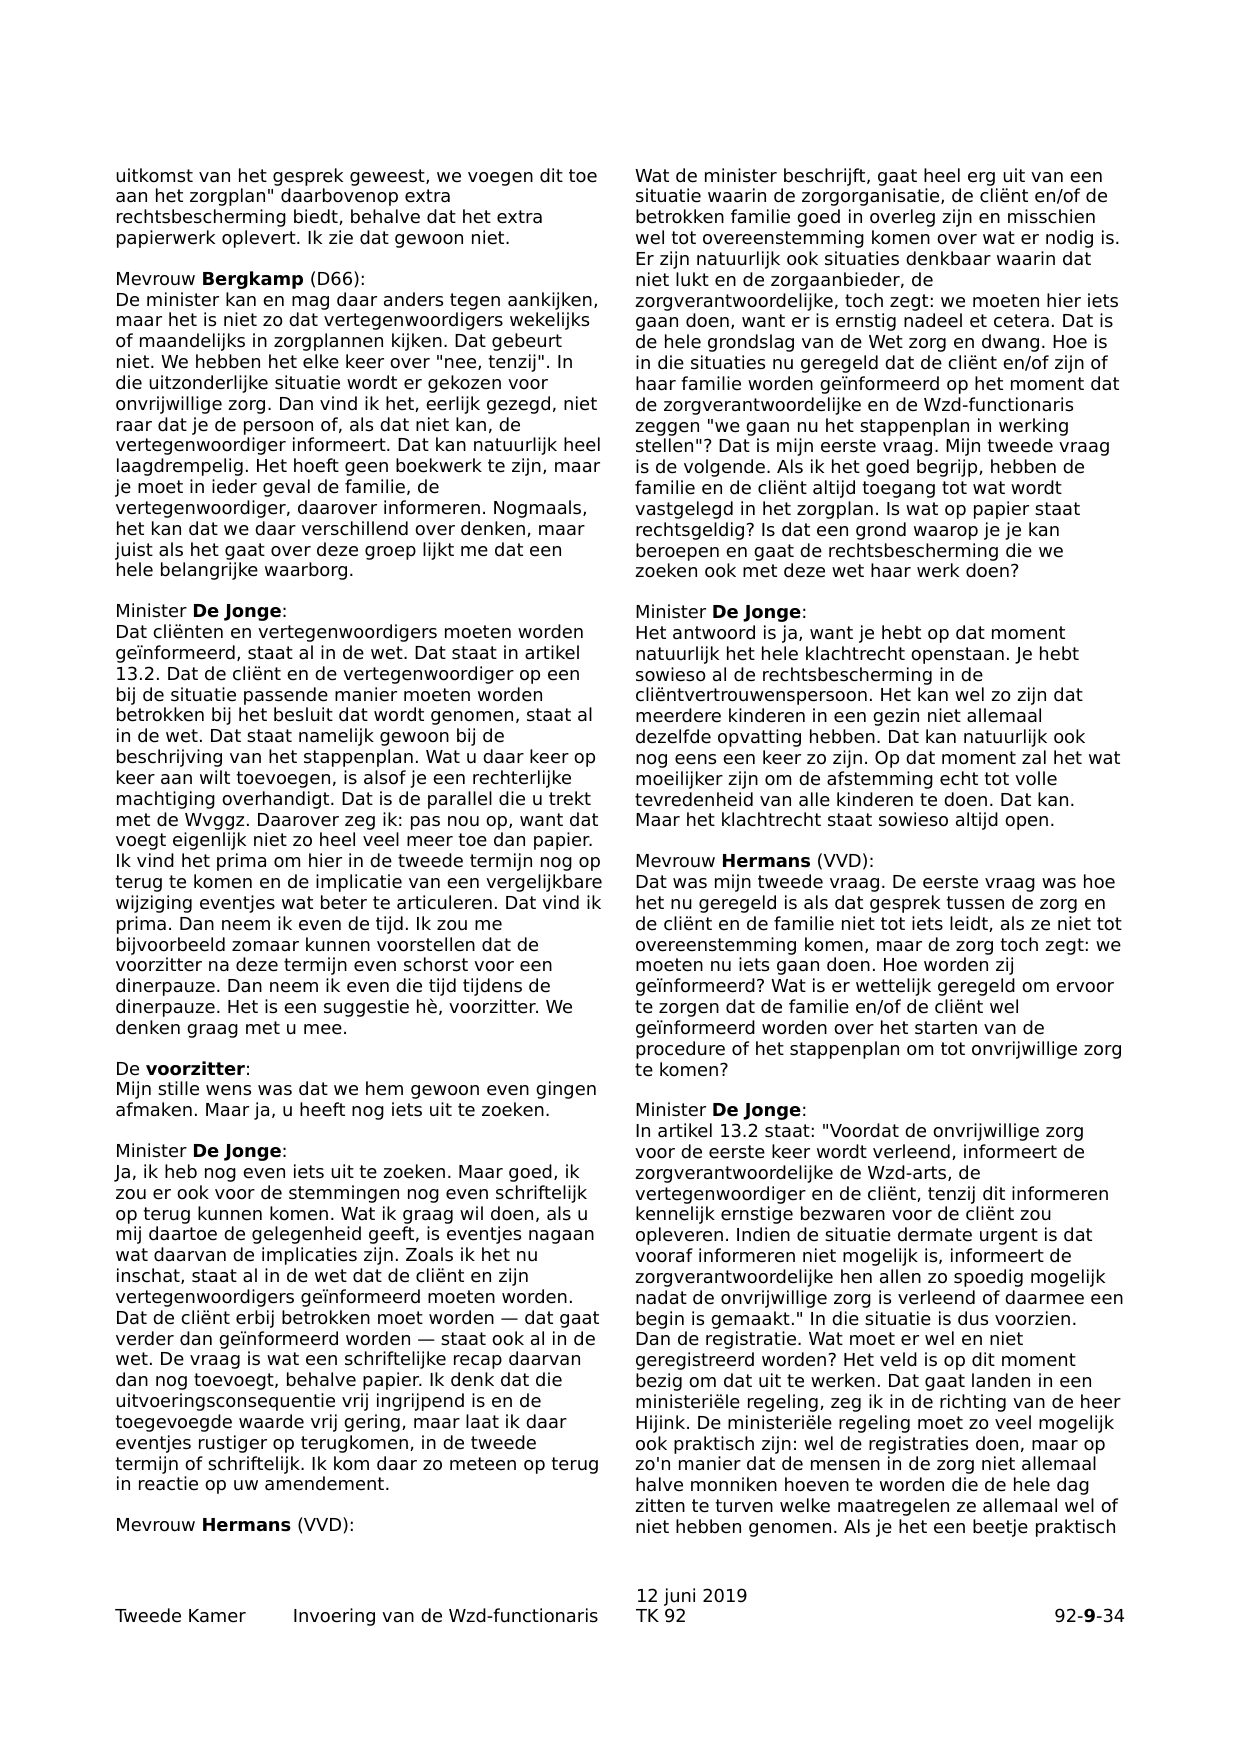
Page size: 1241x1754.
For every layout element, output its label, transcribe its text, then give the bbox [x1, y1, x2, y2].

text Mevrouw Hermans (VVD): [115, 1515, 605, 1536]
text Mevrouw Hermans (VVD): [635, 851, 1125, 872]
text Minister De Jonge: [635, 602, 1125, 623]
text In artikel 13.2 staat: "Voordat de onvrijwillige zorg voor de eerste keer wordt verleend, informeert de zorgverantwoordelijke de Wzd-arts, de vertegenwoordiger en de cliënt, tenzij dit informeren kennelijk ernstige bezwaren voor de cliënt zou opleveren. Indien de situatie dermate urgent is dat vooraf informeren niet mogelijk is, informeert de zorgverantwoordelijke hen allen zo spoedig mogelijk nadat de onvrijwillige zorg is verleend of daarmee een begin is gemaakt." In die situatie is dus voorzien. [635, 1121, 1125, 1329]
text De minister kan en mag daar anders tegen aankijken, maar het is niet zo dat vertegenwoordigers wekelijks of maandelijks in zorgplannen kijken. Dat gebeurt niet. We hebben het elke keer over "nee, tenzij". In die uitzonderlijke situatie wordt er gekozen voor onvrijwillige zorg. Dan vind ik het, eerlijk gezegd, niet raar dat je de persoon of, als dat niet kan, de vertegenwoordiger informeert. Dat kan natuurlijk heel laagdrempelig. Het hoeft geen boekwerk te zijn, maar je moet in ieder geval de familie, de vertegenwoordiger, daarover informeren. Nogmaals, het kan dat we daar verschillend over denken, maar juist als het gaat over deze groep lijkt me dat een hele belangrijke waarborg. [115, 289, 605, 581]
text De voorzitter: [115, 1058, 605, 1079]
text Minister De Jonge: [115, 1141, 605, 1162]
text Dat was mijn tweede vraag. De eerste vraag was hoe het nu geregeld is als dat gesprek tussen de zorg en de cliënt en de familie niet tot iets leidt, als ze niet tot overeenstemming komen, maar de zorg toch zegt: we moeten nu iets gaan doen. Hoe worden zij geïnformeerd? Wat is er wettelijk geregeld om ervoor te zorgen dat de familie en/of de cliënt wel geïnformeerd worden over het starten van de procedure of het stappenplan om tot onvrijwillige zorg te komen? [635, 872, 1125, 1080]
text uitkomst van het gesprek geweest, we voegen dit toe aan het zorgplan" daarbovenop extra rechtsbescherming biedt, behalve dat het extra papierwerk oplevert. Ik zie dat gewoon niet. [115, 165, 605, 249]
text Dat cliënten en vertegenwoordigers moeten worden geïnformeerd, staat al in de wet. Dat staat in artikel 13.2. Dat de cliënt en de vertegenwoordiger op een bij de situatie passende manier moeten worden betrokken bij het besluit dat wordt genomen, staat al in de wet. Dat staat namelijk gewoon bij de beschrijving van het stappenplan. Wat u daar keer op keer aan wilt toevoegen, is alsof je een rechterlijke machtiging overhandigt. Dat is de parallel die u trekt met de Wvggz. Daarover zeg ik: pas nou op, want dat voegt eigenlijk niet zo heel veel meer toe dan papier. Ik vind het prima om hier in de tweede termijn nog op terug te komen en de implicatie van een vergelijkbare wijziging eventjes wat beter te articuleren. Dat vind ik prima. Dan neem ik even de tijd. Ik zou me bijvoorbeeld zomaar kunnen voorstellen dat de voorzitter na deze termijn even schorst voor een dinerpauze. Dan neem ik even die tijd tijdens de dinerpauze. Het is een suggestie hè, voorzitter. We denken graag met u mee. [115, 622, 605, 1038]
text Het antwoord is ja, want je hebt op dat moment natuurlijk het hele klachtrecht openstaan. Je hebt sowieso al de rechtsbescherming in de cliëntvertrouwenspersoon. Het kan wel zo zijn dat meerdere kinderen in een gezin niet allemaal dezelfde opvatting hebben. Dat kan natuurlijk ook nog eens een keer zo zijn. Op dat moment zal het wat moeilijker zijn om de afstemming echt tot volle tevredenheid van alle kinderen te doen. Dat kan. Maar het klachtrecht staat sowieso altijd open. [635, 623, 1125, 831]
text Mijn stille wens was dat we hem gewoon even gingen afmaken. Maar ja, u heeft nog iets uit te zoeken. [115, 1079, 605, 1121]
text Dan de registratie. Wat moet er wel en niet geregistreerd worden? Het veld is op dit moment bezig om dat uit te werken. Dat gaat landen in een ministeriële regeling, zeg ik in de richting van de heer Hijink. De ministeriële regeling moet zo veel mogelijk ook praktisch zijn: wel de registraties doen, maar op zo'n manier dat de mensen in de zorg niet allemaal halve monniken hoeven te worden die de hele dag zitten te turven welke maatregelen ze allemaal wel of niet hebben genomen. Als je het een beetje praktisch [635, 1329, 1125, 1537]
text Minister De Jonge: [635, 1100, 1125, 1121]
text Wat de minister beschrijft, gaat heel erg uit van een situatie waarin de zorgorganisatie, de cliënt en/of de betrokken familie goed in overleg zijn en misschien wel tot overeenstemming komen over wat er nodig is. Er zijn natuurlijk ook situaties denkbaar waarin dat niet lukt en de zorgaanbieder, de zorgverantwoordelijke, toch zegt: we moeten hier iets gaan doen, want er is ernstig nadeel et cetera. Dat is de hele grondslag van de Wet zorg en dwang. Hoe is in die situaties nu geregeld dat de cliënt en/of zijn of haar familie worden geïnformeerd op het moment dat de zorgverantwoordelijke en de Wzd-functionaris zeggen "we gaan nu het stappenplan in werking stellen"? Dat is mijn eerste vraag. Mijn tweede vraag is de volgende. Als ik het goed begrijp, hebben de familie en de cliënt altijd toegang tot wat wordt vastgelegd in het zorgplan. Is wat op papier staat rechtsgeldig? Is dat een grond waarop je je kan beroepen en gaat de rechtsbescherming die we zoeken ook met deze wet haar werk doen? [635, 165, 1125, 582]
text Minister De Jonge: [115, 601, 605, 622]
text Ja, ik heb nog even iets uit te zoeken. Maar goed, ik zou er ook voor de stemmingen nog even schriftelijk op terug kunnen komen. Wat ik graag wil doen, als u mij daartoe de gelegenheid geeft, is eventjes nagaan wat daarvan de implicaties zijn. Zoals ik het nu inschat, staat al in de wet dat de cliënt en zijn vertegenwoordigers geïnformeerd moeten worden. Dat de cliënt erbij betrokken moet worden — dat gaat verder dan geïnformeerd worden — staat ook al in de wet. De vraag is wat een schriftelijke recap daarvan dan nog toevoegt, behalve papier. Ik denk dat die uitvoeringsconsequentie vrij ingrijpend is en de toegevoegde waarde vrij gering, maar laat ik daar eventjes rustiger op terugkomen, in de tweede termijn of schriftelijk. Ik kom daar zo meteen op terug in reactie op uw amendement. [115, 1162, 605, 1495]
text Mevrouw Bergkamp (D66): [115, 269, 605, 289]
